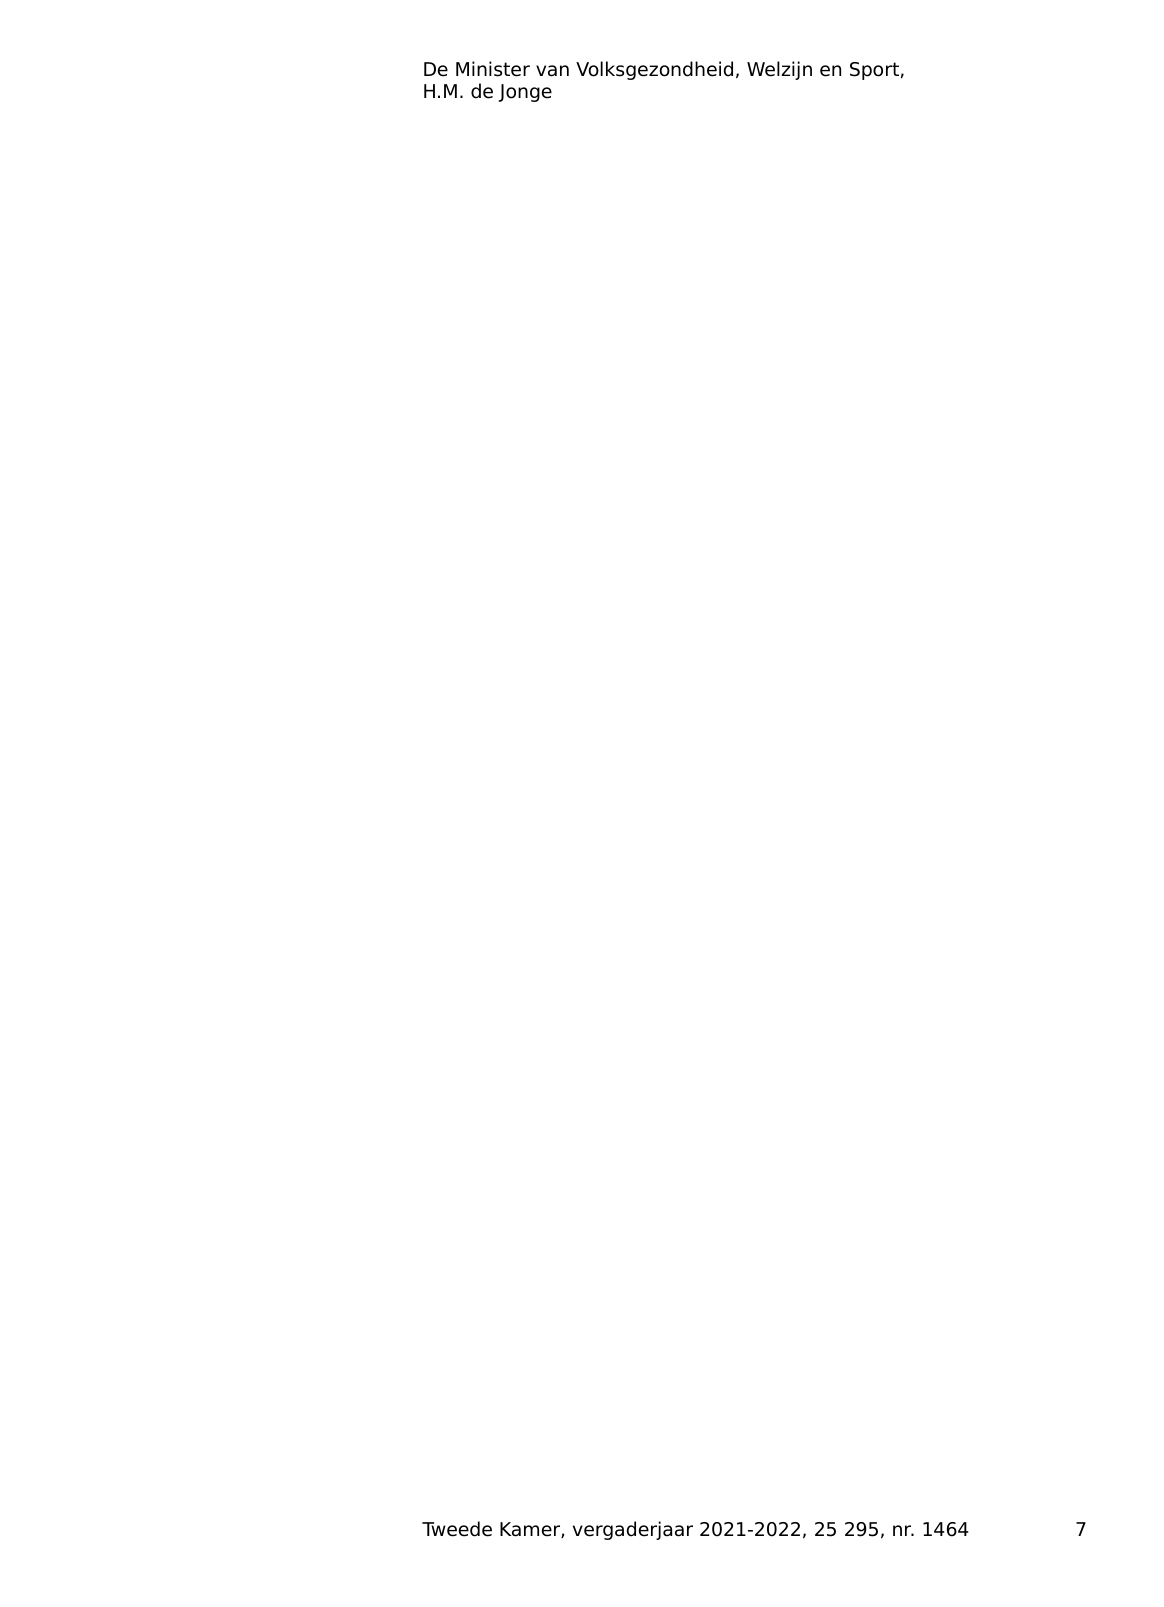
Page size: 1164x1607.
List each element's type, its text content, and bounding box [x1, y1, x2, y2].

text De Minister van Volksgezondheid, Welzijn en Sport, H.M. de Jonge [422, 59, 1087, 103]
